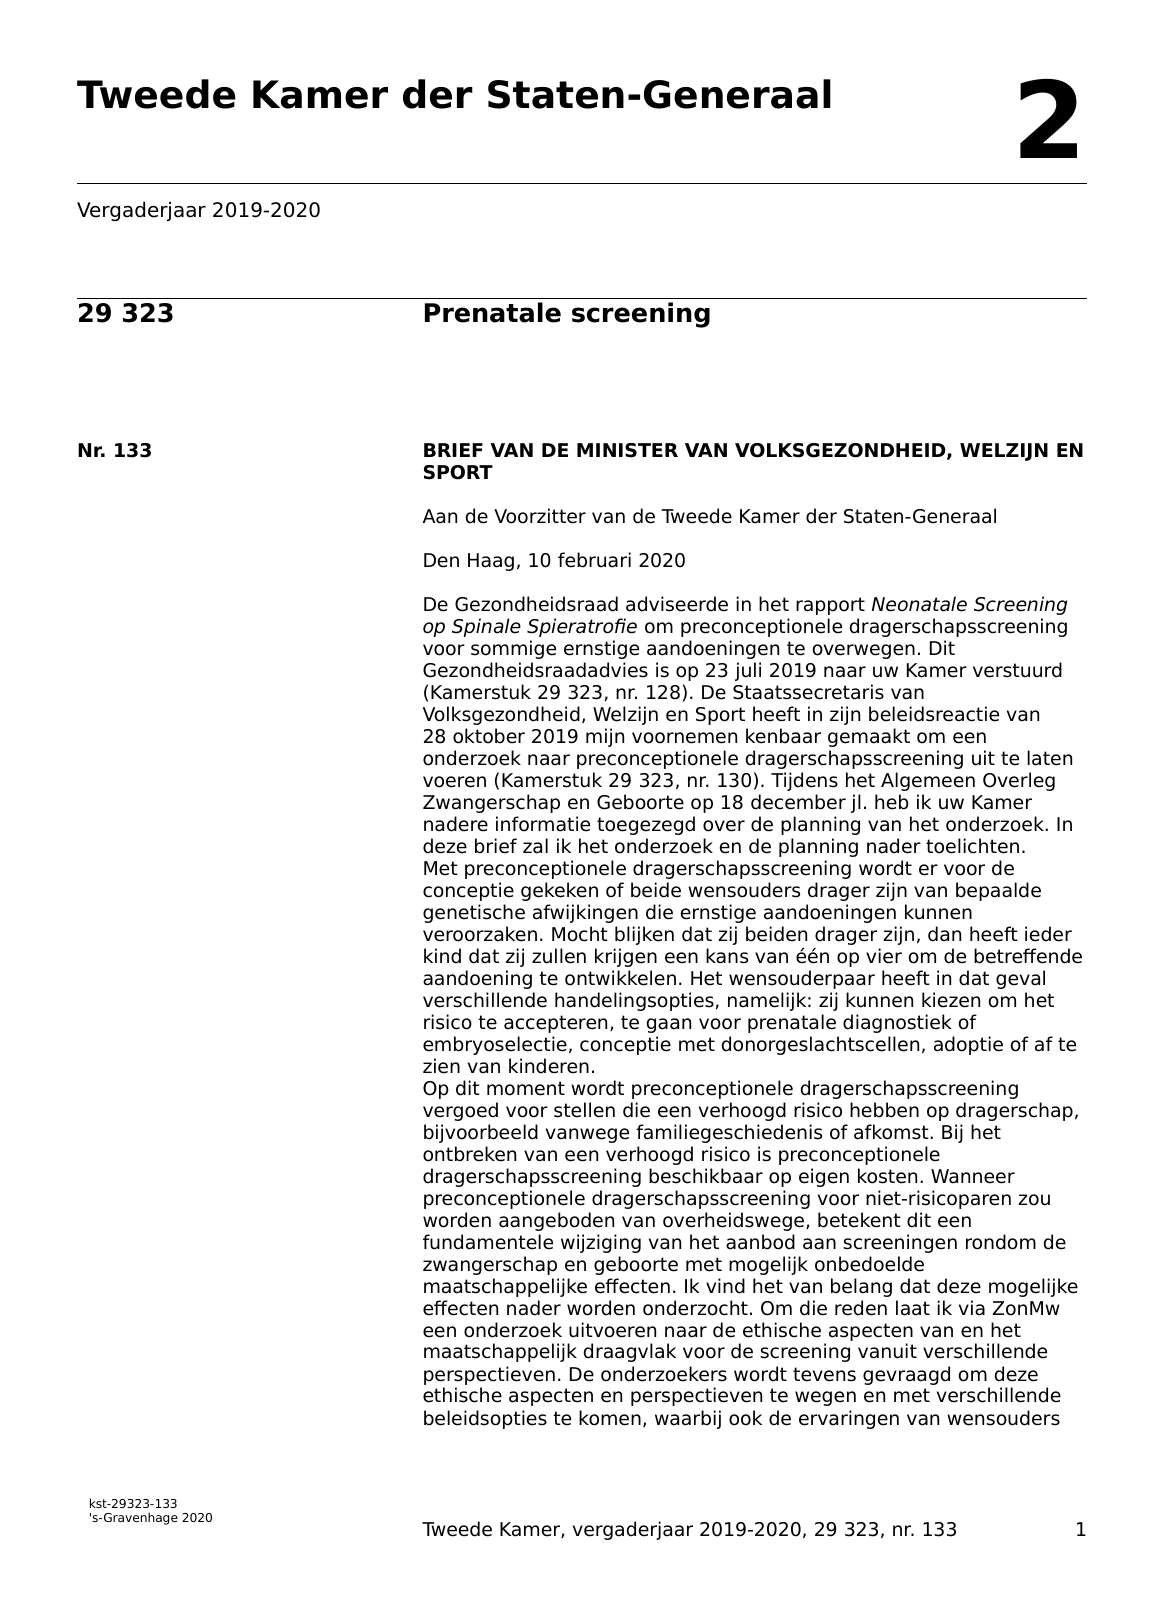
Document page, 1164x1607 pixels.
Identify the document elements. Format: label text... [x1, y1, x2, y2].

table_header Tweede Kamer der Staten-Generaal [77, 59, 886, 183]
text Op dit moment wordt preconceptionele dragerschapsscreening vergoed voor stellen die een verhoogd risico hebben op dragerschap, bijvoorbeeld vanwege familiegeschiedenis of afkomst. Bij het ontbreken van een verhoogd risico is preconceptionele dragerschapsscreening beschikbaar op eigen kosten. Wanneer preconceptionele dragerschapsscreening voor niet-risicoparen zou worden aangeboden van overheidswege, betekent dit een fundamentele wijziging van het aanbod aan screeningen rondom de zwangerschap en geboorte met mogelijk onbedoelde maatschappelijke effecten. Ik vind het van belang dat deze mogelijke effecten nader worden onderzocht. Om die reden laat ik via ZonMw een onderzoek uitvoeren naar de ethische aspecten van en het maatschappelijk draagvlak voor de screening vanuit verschillende perspectieven. De onderzoekers wordt tevens gevraagd om deze ethische aspecten en perspectieven te wegen en met verschillende beleidsopties te komen, waarbij ook de ervaringen van wensouders [422, 1078, 1087, 1429]
table_cell Vergaderjaar 2019-2020 [77, 184, 1087, 298]
text De Gezondheidsraad adviseerde in het rapport Neonatale Screening op Spinale Spieratrofie om preconceptionele dragerschapsscreening voor sommige ernstige aandoeningen te overwegen. Dit Gezondheidsraadadvies is op 23 juli 2019 naar uw Kamer verstuurd (Kamerstuk 29 323, nr. 128). De Staatssecretaris van Volksgezondheid, Welzijn en Sport heeft in zijn beleidsreactie van 28 oktober 2019 mijn voornemen kenbaar gemaakt om een onderzoek naar preconceptionele dragerschapsscreening uit te laten voeren (Kamerstuk 29 323, nr. 130). Tijdens het Algemeen Overleg Zwangerschap en Geboorte op 18 december jl. heb ik uw Kamer nadere informatie toegezegd over de planning van het onderzoek. In deze brief zal ik het onderzoek en de planning nader toelichten. [422, 594, 1087, 858]
text Aan de Voorzitter van de Tweede Kamer der Staten-Generaal [422, 506, 1087, 528]
text kst-29323-133 [88, 1497, 323, 1511]
text Den Haag, 10 februari 2020 [422, 550, 1087, 572]
text Met preconceptionele dragerschapsscreening wordt er voor de conceptie gekeken of beide wensouders drager zijn van bepaalde genetische afwijkingen die ernstige aandoeningen kunnen veroorzaken. Mocht blijken dat zij beiden drager zijn, dan heeft ieder kind dat zij zullen krijgen een kans van één op vier om de betreffende aandoening te ontwikkelen. Het wensouderpaar heeft in dat geval verschillende handelingsopties, namelijk: zij kunnen kiezen om het risico te accepteren, te gaan voor prenatale diagnostiek of embryoselectie, conceptie met donorgeslachtscellen, adoptie of af te zien van kinderen. [422, 858, 1087, 1078]
table_header 2 [886, 59, 1087, 183]
subtitle Nr. 133 BRIEF VAN DE MINISTER VAN VOLKSGEZONDHEID, WELZIJN EN SPORT [77, 440, 1087, 484]
text 's-Gravenhage 2020 [88, 1511, 323, 1525]
subtitle 29 323 Prenatale screening [77, 299, 1087, 329]
